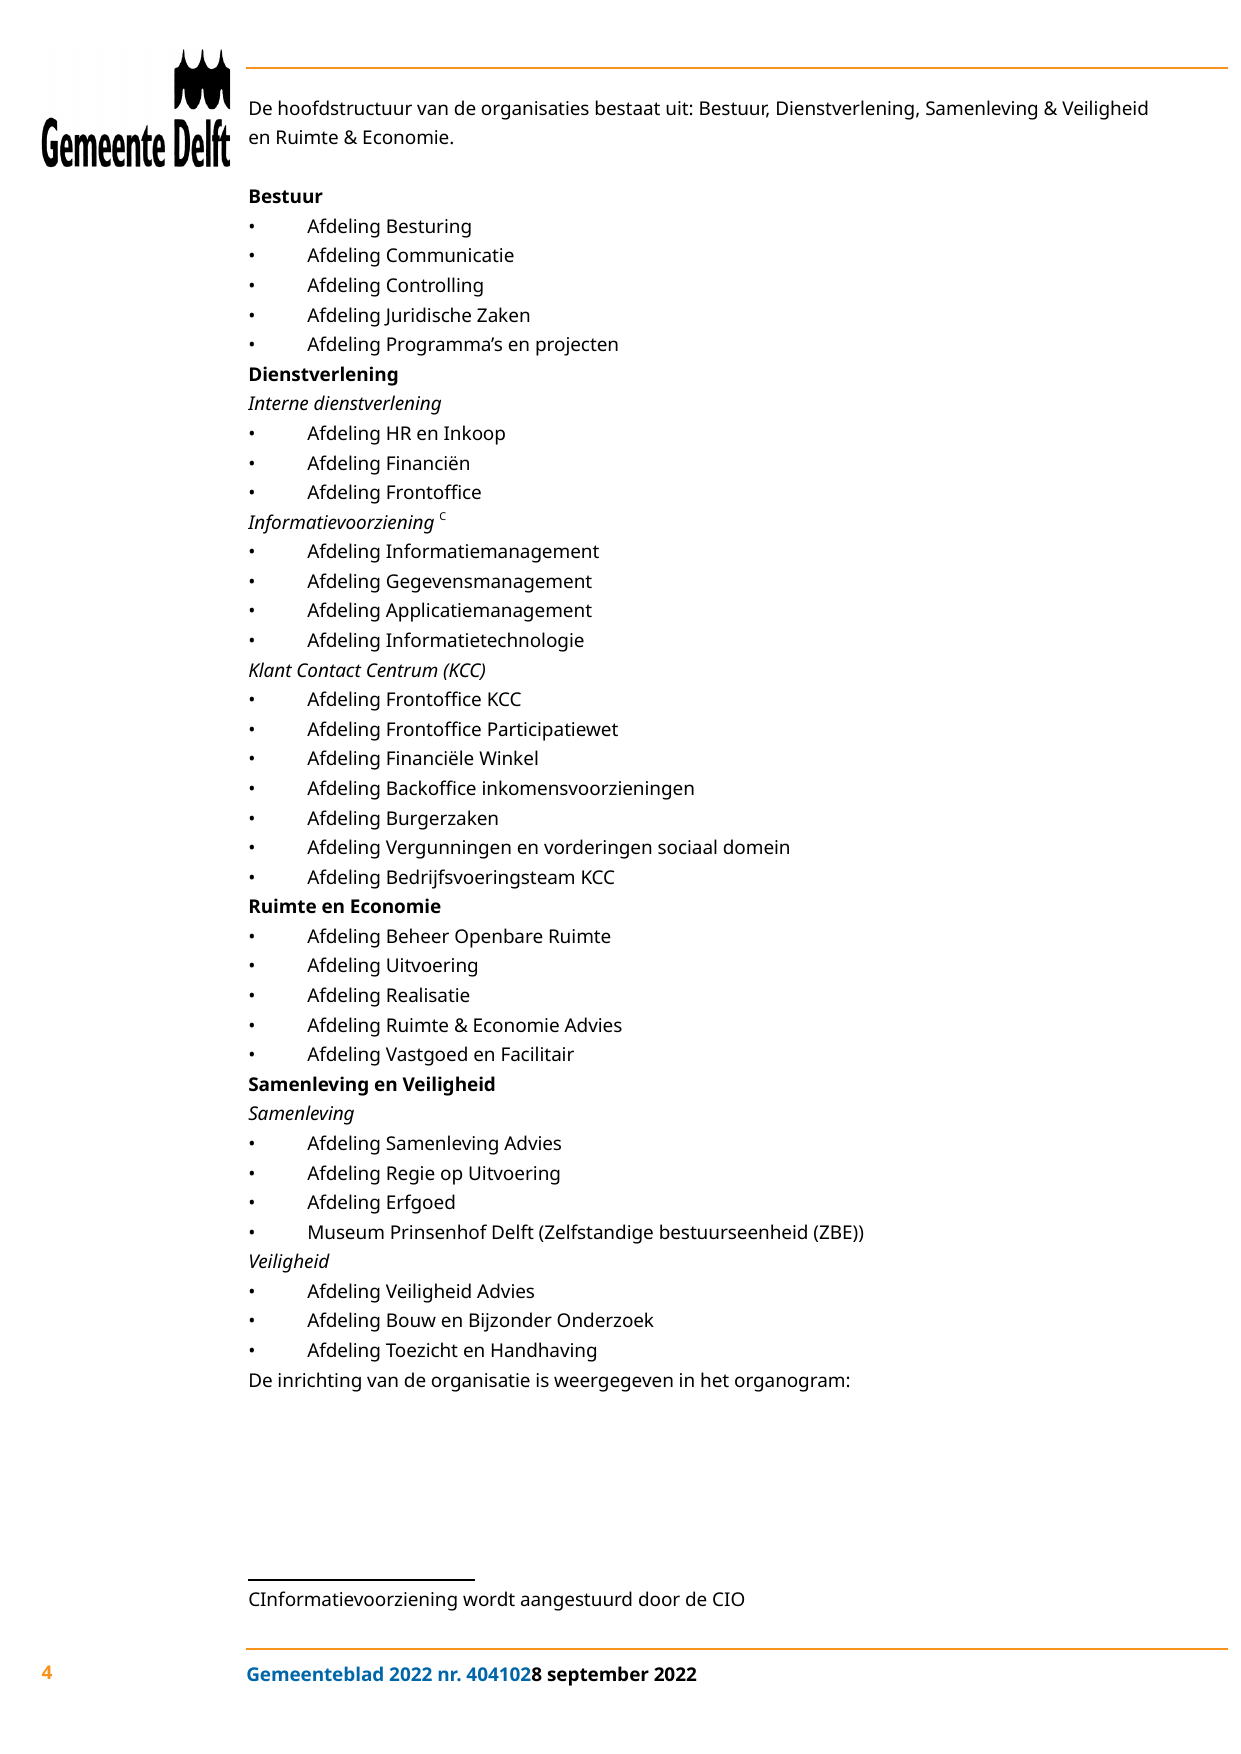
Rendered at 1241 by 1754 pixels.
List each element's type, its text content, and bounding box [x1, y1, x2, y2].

text Samenleving en Veiligheid [248, 1071, 1152, 1097]
text Veiligheid [248, 1248, 1152, 1274]
list Afdeling Financiële Winkel [248, 746, 1152, 771]
text Bestuur [248, 183, 1152, 209]
text Samenleving [248, 1101, 1152, 1126]
list Afdeling Bedrijfsvoeringsteam KCC [248, 864, 1152, 890]
list Afdeling Programma’s en projecten [248, 331, 1152, 357]
list Afdeling Veiligheid Advies [248, 1278, 1152, 1304]
list Afdeling Realisatie [248, 982, 1152, 1008]
list Afdeling Burgerzaken [248, 805, 1152, 831]
list Afdeling Samenleving Advies [248, 1130, 1152, 1156]
text De inrichting van de organisatie is weergegeven in het organogram: [248, 1367, 1152, 1393]
list Afdeling HR en Inkoop [248, 420, 1152, 446]
list Afdeling Regie op Uitvoering [248, 1160, 1152, 1186]
list Museum Prinsenhof Delft (Zelfstandige bestuurseenheid (ZBE)) [248, 1219, 1152, 1245]
list Afdeling Communicatie [248, 243, 1152, 268]
list Afdeling Vastgoed en Facilitair [248, 1041, 1152, 1067]
list Afdeling Informatiemanagement [248, 538, 1152, 564]
list Afdeling Frontoffice Participatiewet [248, 716, 1152, 742]
text Ruimte en Economie [248, 893, 1152, 919]
text Informatievoorziening [248, 509, 1152, 535]
list Afdeling Frontoffice KCC [248, 686, 1152, 712]
text Informatievoorziening wordt aangestuurd door de CIO [248, 1586, 1152, 1612]
list Afdeling Vergunningen en vorderingen sociaal domein [248, 834, 1152, 860]
list Afdeling Besturing [248, 213, 1152, 239]
list Afdeling Backoffice inkomensvoorzieningen [248, 775, 1152, 801]
list Afdeling Gegevensmanagement [248, 568, 1152, 594]
list Afdeling Beheer Openbare Ruimte [248, 923, 1152, 949]
list Afdeling Bouw en Bijzonder Onderzoek [248, 1308, 1152, 1333]
picture [41, 47, 231, 172]
text Dienstverlening [248, 361, 1152, 387]
list Afdeling Controlling [248, 272, 1152, 298]
list Afdeling Applicatiemanagement [248, 598, 1152, 623]
list Afdeling Juridische Zaken [248, 302, 1152, 328]
list Afdeling Financiën [248, 450, 1152, 476]
text Interne dienstverlening [248, 391, 1152, 416]
list Afdeling Erfgoed [248, 1189, 1152, 1215]
list Afdeling Frontoffice [248, 479, 1152, 505]
text De hoofdstructuur van de organisaties bestaat uit: Bestuur, Dienstverlening, Samenleving & Veiligheid en Ruimte & Economie. [248, 95, 1152, 150]
text Klant Contact Centrum (KCC) [248, 657, 1152, 683]
list Afdeling Toezicht en Handhaving [248, 1337, 1152, 1363]
list Afdeling Uitvoering [248, 953, 1152, 978]
list Afdeling Ruimte & Economie Advies [248, 1012, 1152, 1038]
list Afdeling Informatietechnologie [248, 627, 1152, 653]
